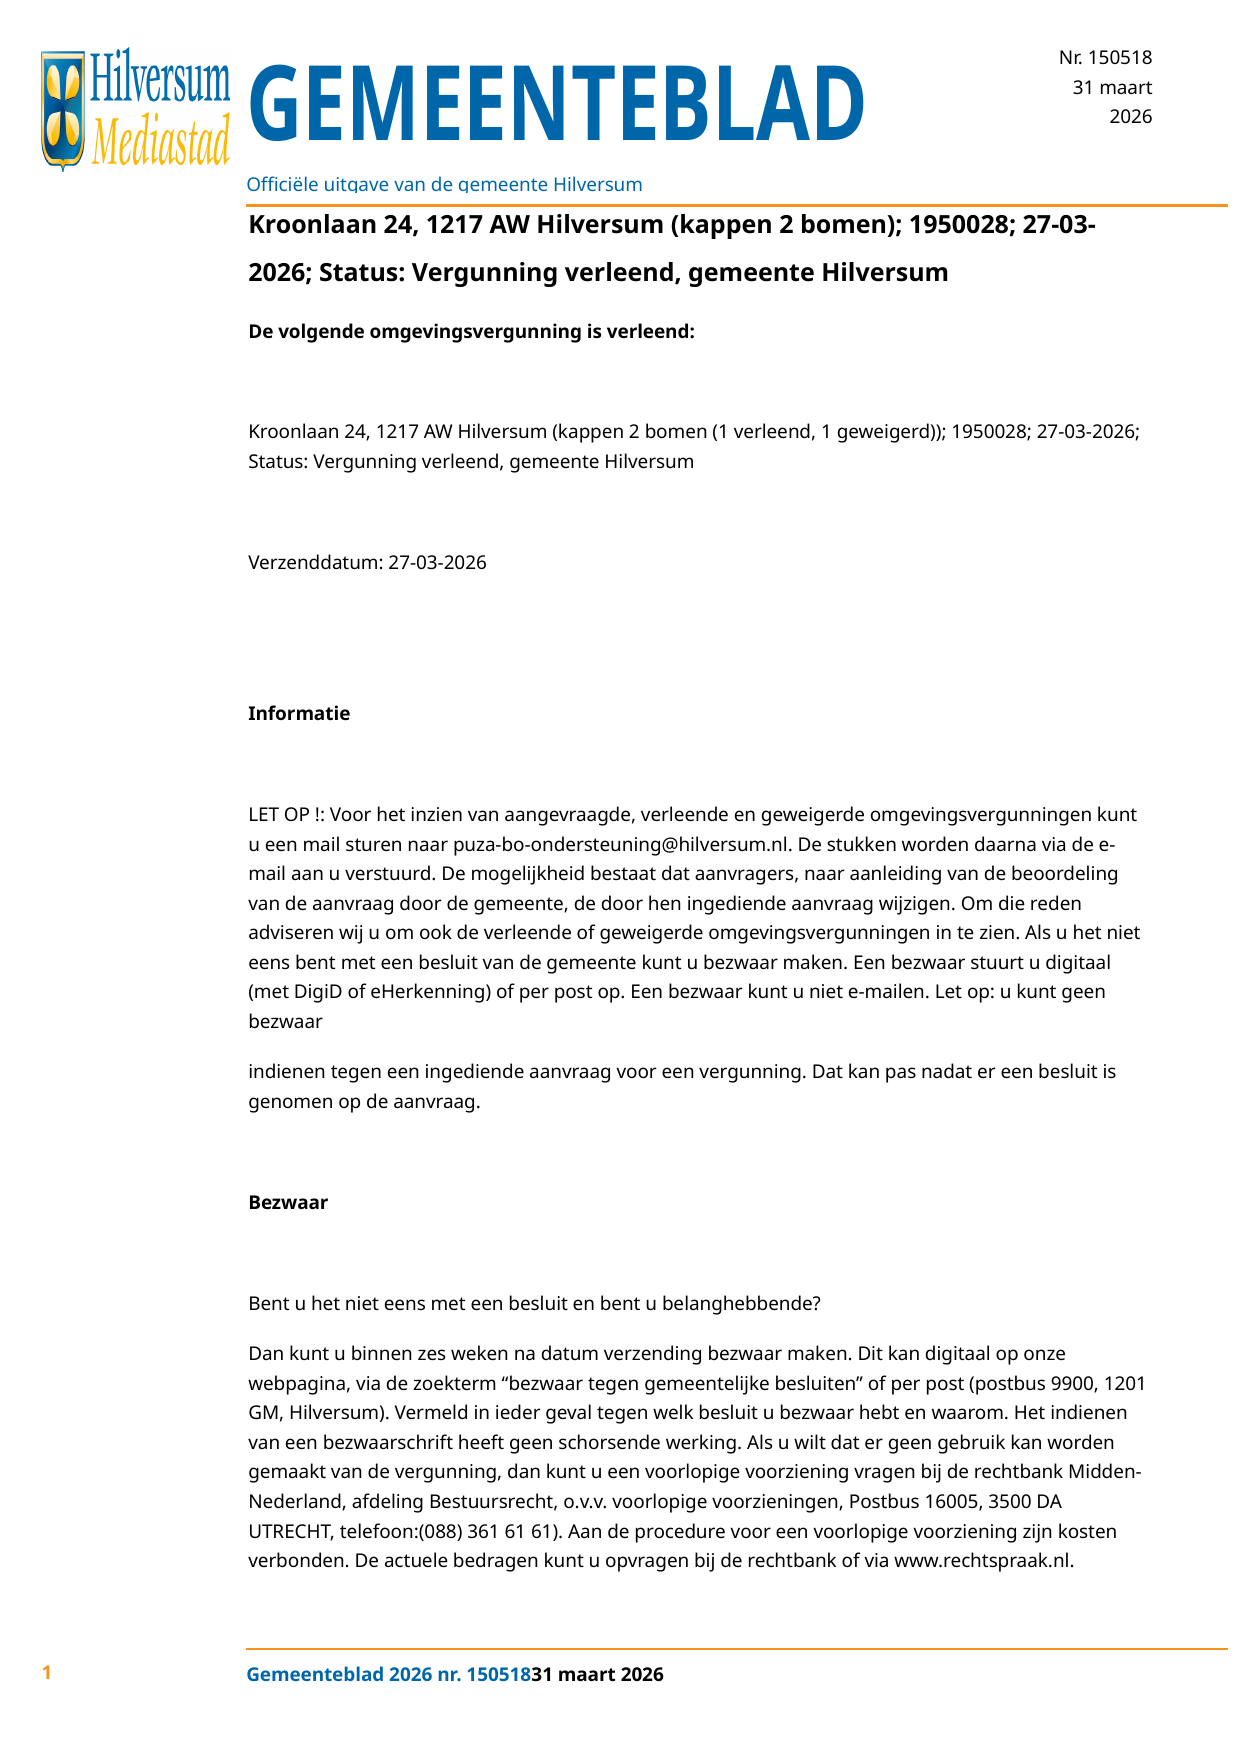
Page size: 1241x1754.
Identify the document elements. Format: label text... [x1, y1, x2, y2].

text Bent u het niet eens met een besluit en bent u belanghebbende? [248, 1290, 1152, 1316]
text Bezwaar [248, 1189, 1152, 1215]
text LET OP !: Voor het inzien van aangevraagde, verleende en geweigerde omgevingsvergunningen kunt u een mail sturen naar puza-bo-ondersteuning@hilversum.nl. De stukken worden daarna via de e-mail aan u verstuurd. De mogelijkheid bestaat dat aanvragers, naar aanleiding van de beoordeling van de aanvraag door de gemeente, de door hen ingediende aanvraag wijzigen. Om die reden adviseren wij u om ook de verleende of geweigerde omgevingsvergunningen in te zien. Als u het niet eens bent met een besluit van de gemeente kunt u bezwaar maken. Een bezwaar stuurt u digitaal (met DigiD of eHerkenning) of per post op. Een bezwaar kunt u niet e-mailen. Let op: u kunt geen bezwaar [248, 801, 1152, 1034]
text indienen tegen een ingediende aanvraag voor een vergunning. Dat kan pas nadat er een besluit is genomen op de aanvraag. [248, 1059, 1152, 1114]
text Informatie [248, 700, 1152, 726]
text Kroonlaan 24, 1217 AW Hilversum (kappen 2 bomen); 1950028; 27-03-2026; Status: Vergunning verleend, gemeente Hilversum [248, 207, 1152, 288]
text De volgende omgevingsvergunning is verleend: [248, 318, 1152, 344]
text Verzenddatum: 27-03-2026 [248, 549, 1152, 575]
picture [41, 47, 231, 172]
text Dan kunt u binnen zes weken na datum verzending bezwaar maken. Dit kan digitaal op onze webpagina, via de zoekterm “bezwaar tegen gemeentelijke besluiten” of per post (postbus 9900, 1201 GM, Hilversum). Vermeld in ieder geval tegen welk besluit u bezwaar hebt en waarom. Het indienen van een bezwaarschrift heeft geen schorsende werking. Als u wilt dat er geen gebruik kan worden gemaakt van de vergunning, dan kunt u een voorlopige voorziening vragen bij de rechtbank Midden-Nederland, afdeling Bestuursrecht, o.v.v. voorlopige voorzieningen, Postbus 16005, 3500 DA UTRECHT, telefoon:(088) 361 61 61). Aan de procedure voor een voorlopige voorziening zijn kosten verbonden. De actuele bedragen kunt u opvragen bij de rechtbank of via www.rechtspraak.nl. [248, 1340, 1152, 1573]
text Kroonlaan 24, 1217 AW Hilversum (kappen 2 bomen (1 verleend, 1 geweigerd)); 1950028; 27-03-2026; Status: Vergunning verleend, gemeente Hilversum [248, 419, 1152, 474]
